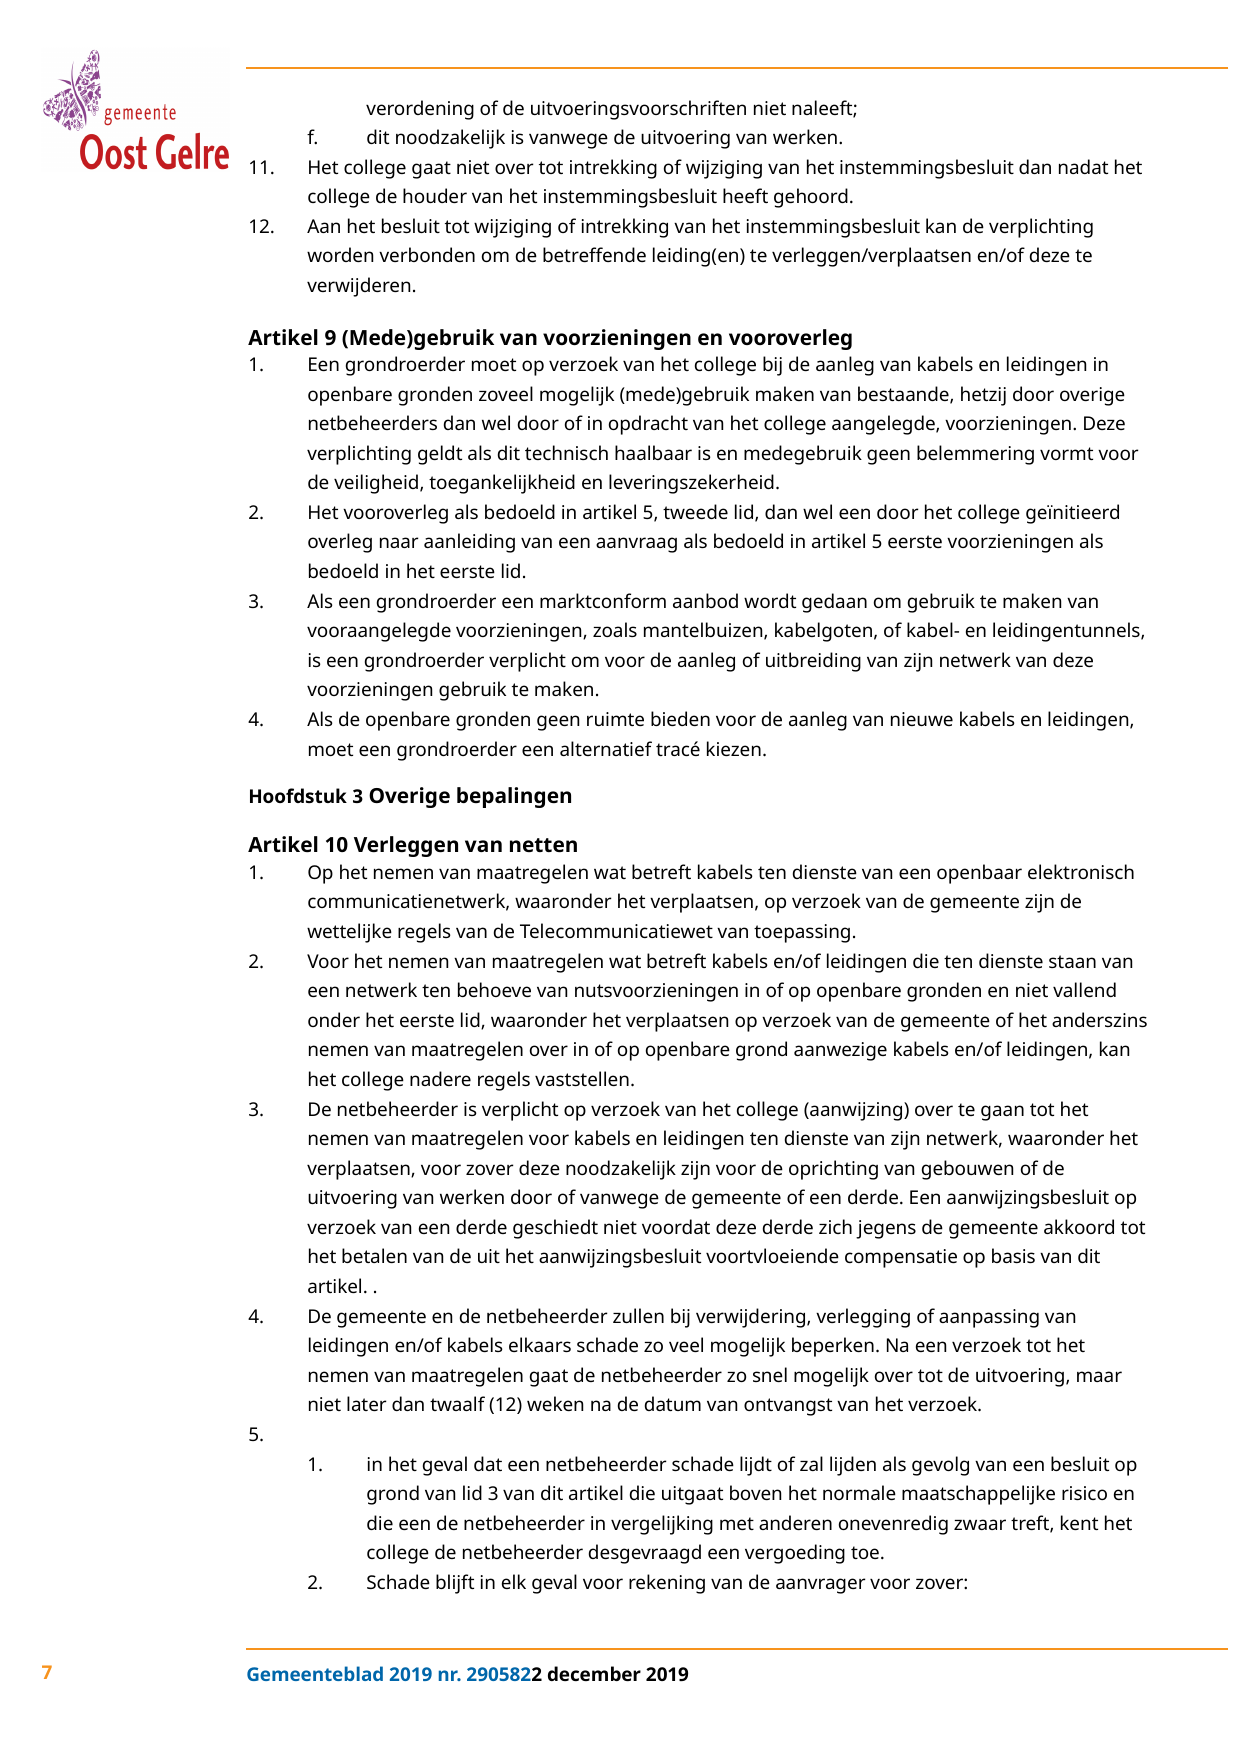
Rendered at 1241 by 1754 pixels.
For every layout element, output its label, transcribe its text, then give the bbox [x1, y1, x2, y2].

list dit noodzakelijk is vanwege de uitvoering van werken. [307, 124, 1152, 150]
text Artikel 9 (Mede)gebruik van voorzieningen en vooroverleg [248, 323, 1152, 351]
list Het college gaat niet over tot intrekking of wijziging van het instemmingsbesluit dan nadat het college de houder van het instemmingsbesluit heeft gehoord. [248, 154, 1152, 209]
list Voor het nemen van maatregelen wat betreft kabels en/of leidingen die ten dienste staan van een netwerk ten behoeve van nutsvoorzieningen in of op openbare gronden en niet vallend onder het eerste lid, waaronder het verplaatsen op verzoek van de gemeente of het anderszins nemen van maatregelen over in of op openbare grond aanwezige kabels en/of leidingen, kan het college nadere regels vaststellen. [248, 948, 1152, 1092]
list Als de openbare gronden geen ruimte bieden voor de aanleg van nieuwe kabels en leidingen, moet een grondroerder een alternatief tracé kiezen. [248, 706, 1152, 761]
list Het vooroverleg als bedoeld in artikel 5, tweede lid, dan wel een door het college geïnitieerd overleg naar aanleiding van een aanvraag als bedoeld in artikel 5 eerste voorzieningen als bedoeld in het eerste lid. [248, 499, 1152, 584]
list Als een grondroerder een marktconform aanbod wordt gedaan om gebruik te maken van vooraangelegde voorzieningen, zoals mantelbuizen, kabelgoten, of kabel- en leidingentunnels, is een grondroerder verplicht om voor de aanleg of uitbreiding van zijn netwerk van deze voorzieningen gebruik te maken. [248, 588, 1152, 702]
list in het geval dat een netbeheerder schade lijdt of zal lijden als gevolg van een besluit op grond van lid 3 van dit artikel die uitgaat boven het normale maatschappelijke risico en die een de netbeheerder in vergelijking met anderen onevenredig zwaar treft, kent het college de netbeheerder desgevraagd een vergoeding toe. [307, 1451, 1152, 1565]
list De netbeheerder is verplicht op verzoek van het college (aanwijzing) over te gaan tot het nemen van maatregelen voor kabels en leidingen ten dienste van zijn netwerk, waaronder het verplaatsen, voor zover deze noodzakelijk zijn voor de oprichting van gebouwen of de uitvoering van werken door of vanwege de gemeente of een derde. Een aanwijzingsbesluit op verzoek van een derde geschiedt niet voordat deze derde zich jegens de gemeente akkoord tot het betalen van de uit het aanwijzingsbesluit voortvloeiende compensatie op basis van dit artikel. . [248, 1096, 1152, 1299]
picture [41, 47, 231, 172]
list verordening of de uitvoeringsvoorschriften niet naleeft; [307, 95, 1152, 121]
text Hoofdstuk 3 Overige bepalingen [248, 781, 1152, 810]
list De gemeente en de netbeheerder zullen bij verwijdering, verlegging of aanpassing van leidingen en/of kabels elkaars schade zo veel mogelijk beperken. Na een verzoek tot het nemen van maatregelen gaat de netbeheerder zo snel mogelijk over tot de uitvoering, maar niet later dan twaalf (12) weken na de datum van ontvangst van het verzoek. [248, 1303, 1152, 1417]
list Op het nemen van maatregelen wat betreft kabels ten dienste van een openbaar elektronisch communicatienetwerk, waaronder het verplaatsen, op verzoek van de gemeente zijn de wettelijke regels van de Telecommunicatiewet van toepassing. [248, 859, 1152, 944]
list Schade blijft in elk geval voor rekening van de aanvrager voor zover: [307, 1569, 1152, 1595]
text Artikel 10 Verleggen van netten [248, 831, 1152, 859]
list Een grondroerder moet op verzoek van het college bij de aanleg van kabels en leidingen in openbare gronden zoveel mogelijk (mede)gebruik maken van bestaande, hetzij door overige netbeheerders dan wel door of in opdracht van het college aangelegde, voorzieningen. Deze verplichting geldt als dit technisch haalbaar is en medegebruik geen belemmering vormt voor de veiligheid, toegankelijkheid en leveringszekerheid. [248, 351, 1152, 495]
list Aan het besluit tot wijziging of intrekking van het instemmingsbesluit kan de verplichting worden verbonden om de betreffende leiding(en) te verleggen/verplaatsen en/of deze te verwijderen. [248, 213, 1152, 298]
